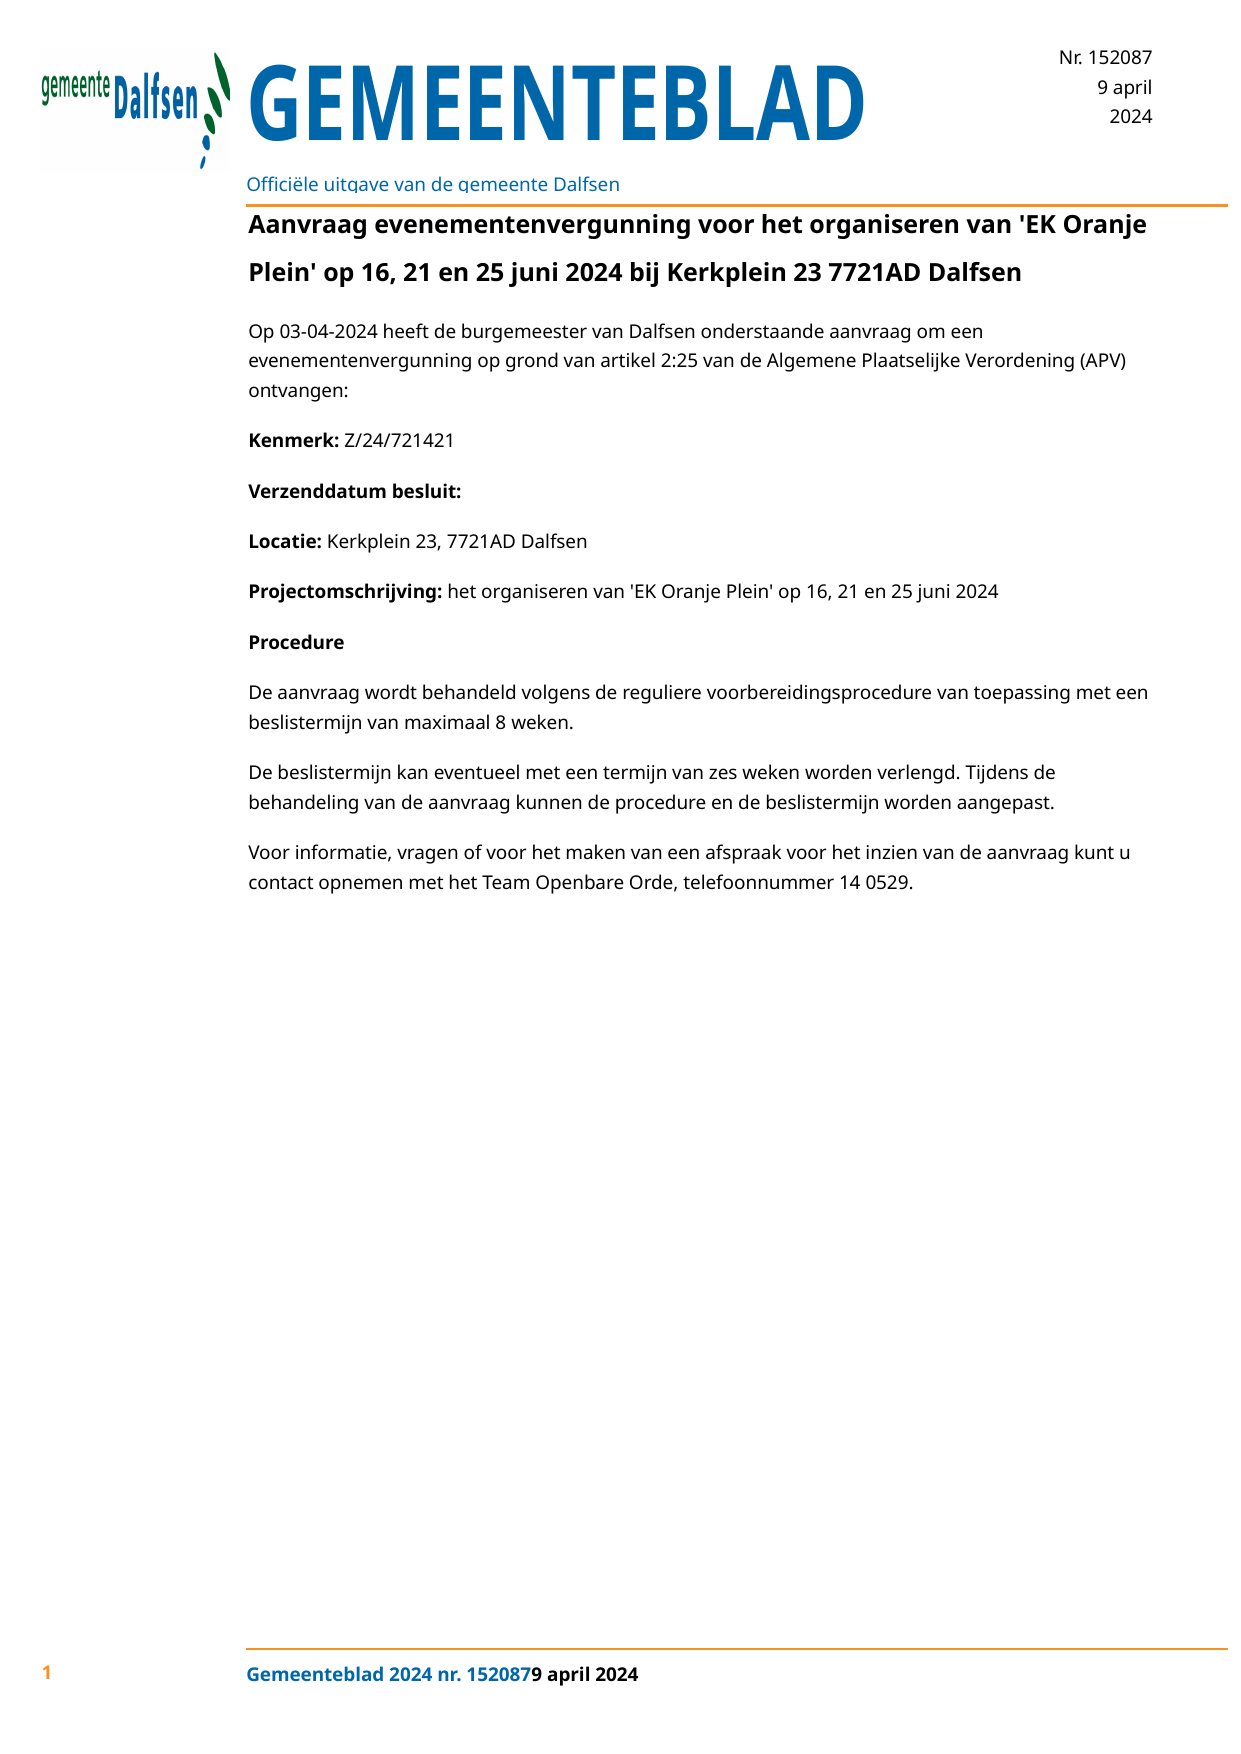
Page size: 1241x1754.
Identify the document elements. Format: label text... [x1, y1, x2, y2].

text Projectomschrijving: het organiseren van 'EK Oranje Plein' op 16, 21 en 25 juni 2024 [248, 579, 1152, 604]
text Op 03-04-2024 heeft de burgemeester van Dalfsen onderstaande aanvraag om een evenementenvergunning op grond van artikel 2:25 van de Algemene Plaatselijke Verordening (APV) ontvangen: [248, 318, 1152, 403]
text De aanvraag wordt behandeld volgens de reguliere voorbereidingsprocedure van toepassing met een beslistermijn van maximaal 8 weken. [248, 679, 1152, 735]
text Verzenddatum besluit: [248, 478, 1152, 504]
text Locatie: Kerkplein 23, 7721AD Dalfsen [248, 528, 1152, 554]
picture [41, 47, 231, 172]
text Aanvraag evenementenvergunning voor het organiseren van 'EK Oranje Plein' op 16, 21 en 25 juni 2024 bij Kerkplein 23 7721AD Dalfsen [248, 207, 1152, 288]
text Voor informatie, vragen of voor het maken van een afspraak voor het inzien van de aanvraag kunt u contact opnemen met het Team Openbare Orde, telefoonnummer 14 0529. [248, 839, 1152, 895]
text De beslistermijn kan eventueel met een termijn van zes weken worden verlengd. Tijdens de behandeling van de aanvraag kunnen de procedure en de beslistermijn worden aangepast. [248, 759, 1152, 815]
text Procedure [248, 629, 1152, 655]
text Kenmerk: Z/24/721421 [248, 427, 1152, 453]
